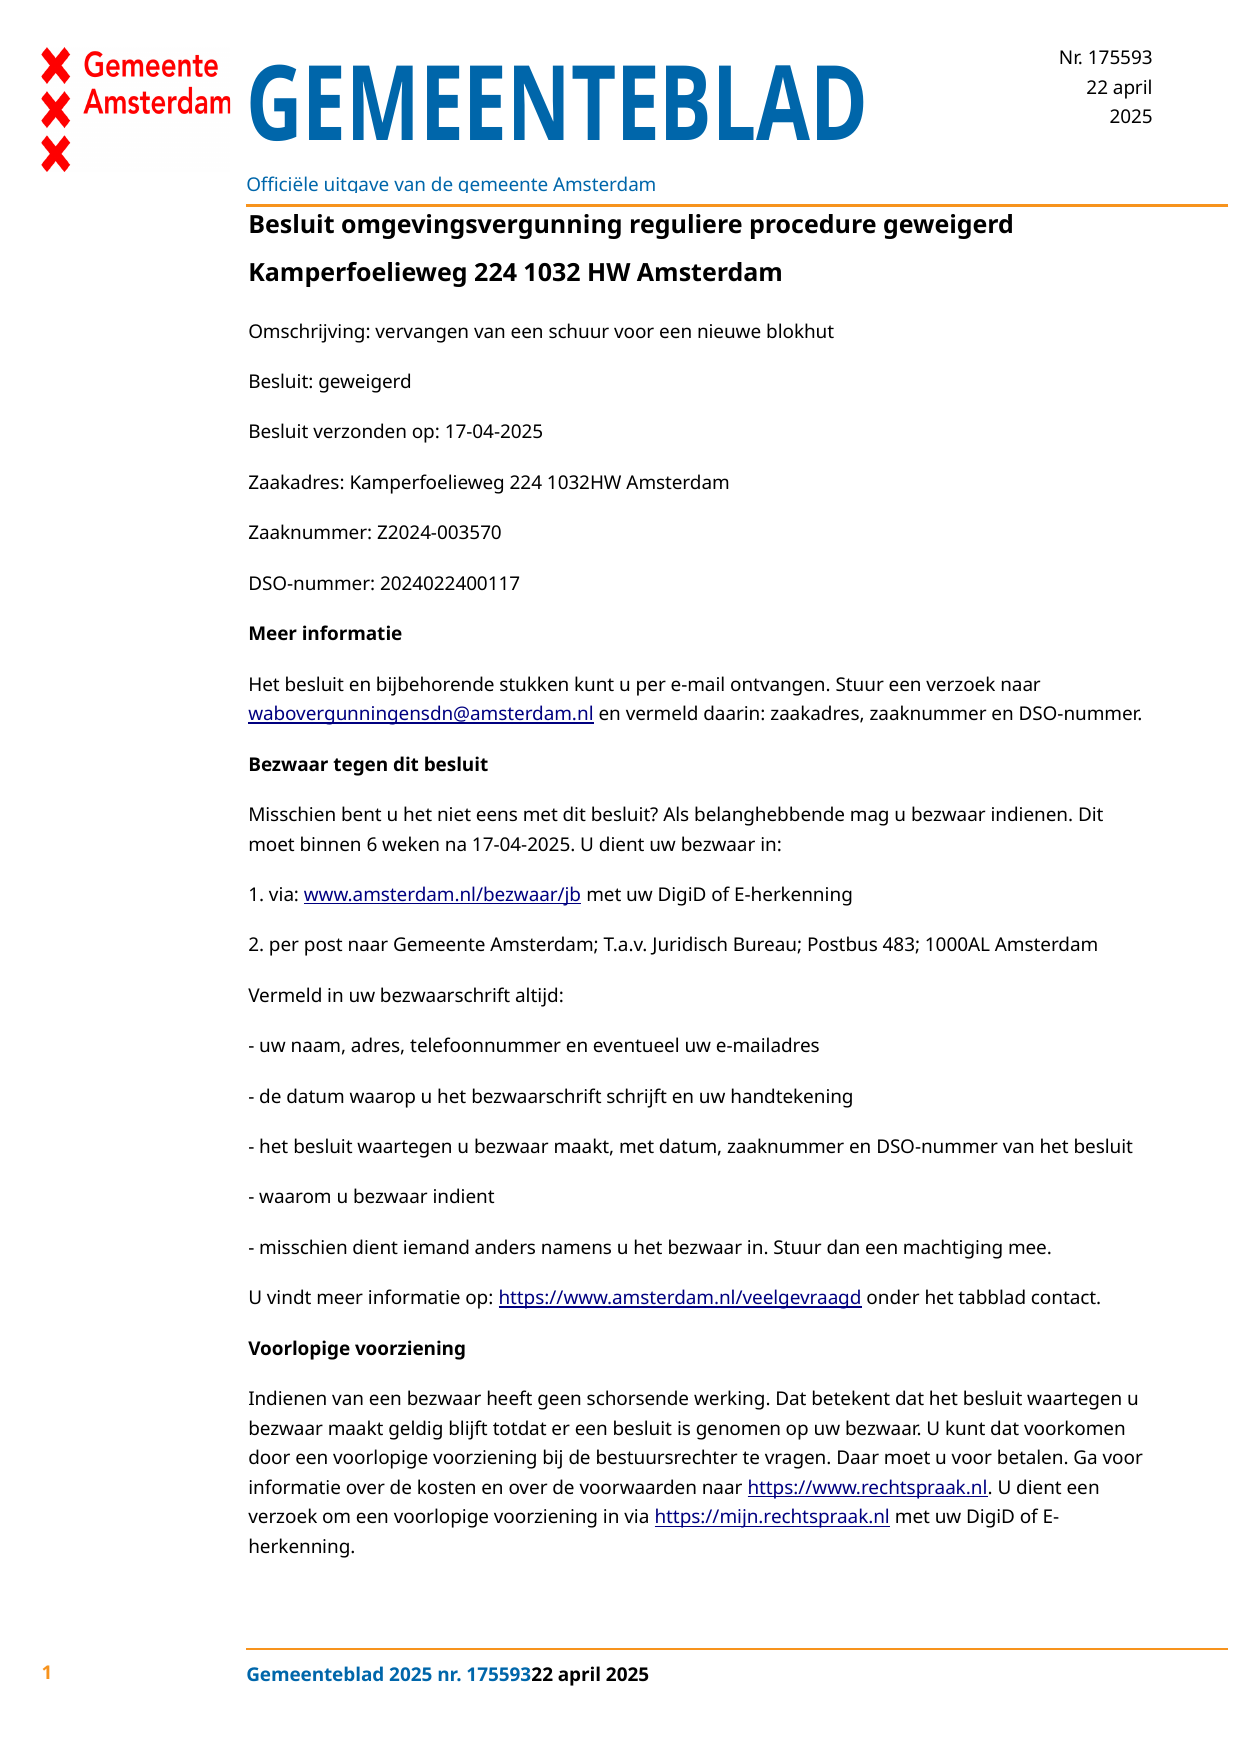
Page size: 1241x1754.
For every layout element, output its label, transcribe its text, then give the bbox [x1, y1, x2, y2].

text - uw naam, adres, telefoonnummer en eventueel uw e-mailadres [248, 1032, 1152, 1058]
text Het besluit en bijbehorende stukken kunt u per e-mail ontvangen. Stuur een verzoek naar wabovergunningensdn@amsterdam.nl en vermeld daarin: zaakadres, zaaknummer en DSO-nummer. [248, 671, 1152, 726]
text U vindt meer informatie op: https://www.amsterdam.nl/veelgevraagd onder het tabblad contact. [248, 1284, 1152, 1310]
text Zaakadres: Kamperfoelieweg 224 1032HW Amsterdam [248, 469, 1152, 495]
text Indienen van een bezwaar heeft geen schorsende werking. Dat betekent dat het besluit waartegen u bezwaar maakt geldig blijft totdat er een besluit is genomen op uw bezwaar. U kunt dat voorkomen door een voorlopige voorziening bij de bestuursrechter te vragen. Daar moet u voor betalen. Ga voor informatie over de kosten en over de voorwaarden naar https://www.rechtspraak.nl. U dient een verzoek om een voorlopige voorziening in via https://mijn.rechtspraak.nl met uw DigiD of E-herkenning. [248, 1385, 1152, 1559]
text Vermeld in uw bezwaarschrift altijd: [248, 982, 1152, 1008]
text Voorlopige voorziening [248, 1335, 1152, 1361]
text - de datum waarop u het bezwaarschrift schrijft en uw handtekening [248, 1083, 1152, 1109]
text Besluit omgevingsvergunning reguliere procedure geweigerd Kamperfoelieweg 224 1032 HW Amsterdam [248, 207, 1152, 288]
text DSO-nummer: 2024022400117 [248, 570, 1152, 596]
text - misschien dient iemand anders namens u het bezwaar in. Stuur dan een machtiging mee. [248, 1234, 1152, 1260]
text - het besluit waartegen u bezwaar maakt, met datum, zaaknummer en DSO-nummer van het besluit [248, 1133, 1152, 1159]
text Besluit verzonden op: 17-04-2025 [248, 419, 1152, 444]
text 2. per post naar Gemeente Amsterdam; T.a.v. Juridisch Bureau; Postbus 483; 1000AL Amsterdam [248, 932, 1152, 957]
text Omschrijving: vervangen van een schuur voor een nieuwe blokhut [248, 318, 1152, 344]
text 1. via: www.amsterdam.nl/bezwaar/jb met uw DigiD of E-herkenning [248, 881, 1152, 907]
text Zaaknummer: Z2024-003570 [248, 519, 1152, 545]
text - waarom u bezwaar indient [248, 1184, 1152, 1209]
text Bezwaar tegen dit besluit [248, 751, 1152, 777]
text Misschien bent u het niet eens met dit besluit? Als belanghebbende mag u bezwaar indienen. Dit moet binnen 6 weken na 17-04-2025. U dient uw bezwaar in: [248, 801, 1152, 857]
text Besluit: geweigerd [248, 368, 1152, 394]
picture [41, 47, 231, 172]
text Meer informatie [248, 620, 1152, 646]
